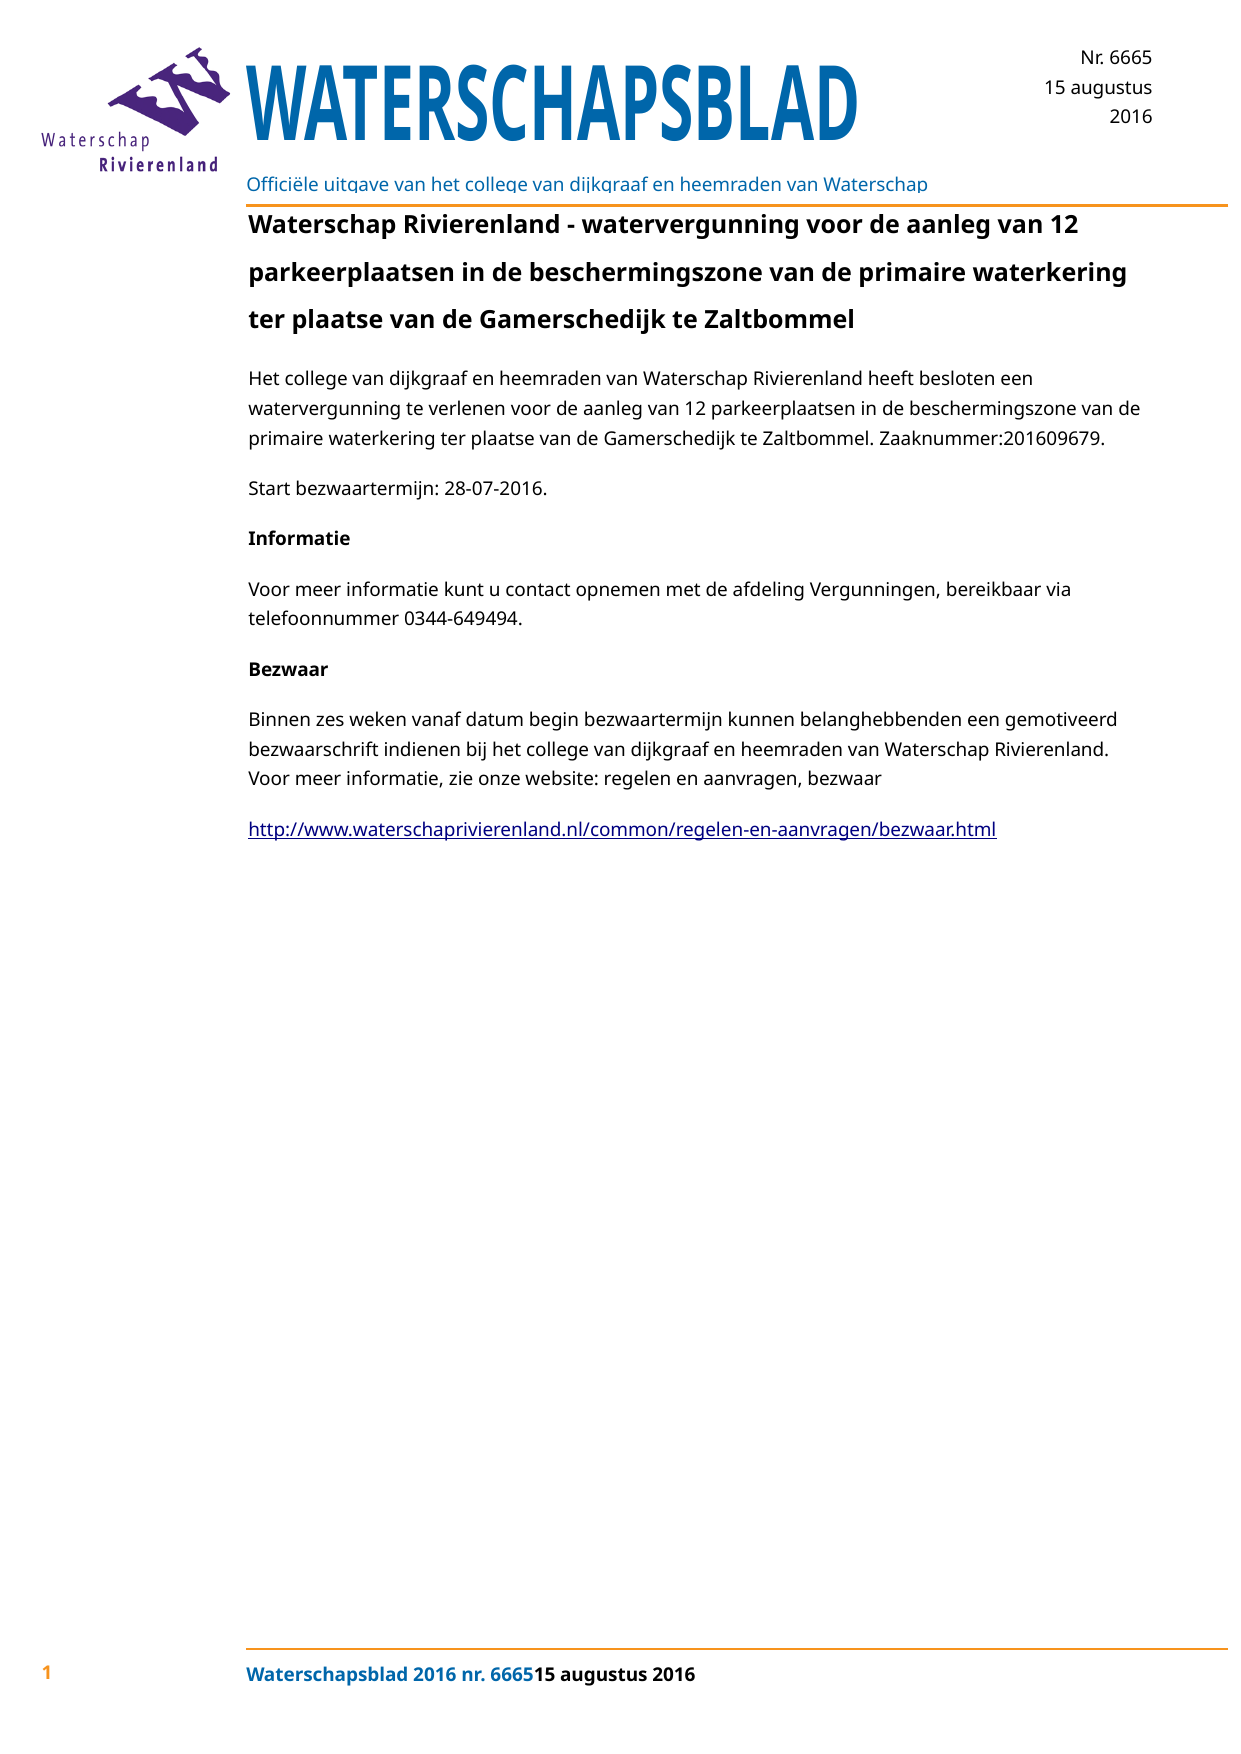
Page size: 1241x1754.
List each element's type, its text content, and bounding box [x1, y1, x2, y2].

text Binnen zes weken vanaf datum begin bezwaartermijn kunnen belanghebbenden een gemotiveerd bezwaarschrift indienen bij het college van dijkgraaf en heemraden van Waterschap Rivierenland. Voor meer informatie, zie onze website: regelen en aanvragen, bezwaar [248, 706, 1152, 791]
text Het college van dijkgraaf en heemraden van Waterschap Rivierenland heeft besloten een watervergunning te verlenen voor de aanleg van 12 parkeerplaatsen in de beschermingszone van de primaire waterkering ter plaatse van de Gamerschedijk te Zaltbommel. Zaaknummer:201609679. [248, 366, 1152, 450]
text Waterschap Rivierenland - watervergunning voor de aanleg van 12 parkeerplaatsen in de beschermingszone van de primaire waterkering ter plaatse van de Gamerschedijk te Zaltbommel [248, 207, 1152, 336]
text http://www.waterschaprivierenland.nl/common/regelen-en-aanvragen/bezwaar.html [248, 816, 1152, 842]
text Informatie [248, 526, 1152, 551]
text Bezwaar [248, 656, 1152, 682]
text Voor meer informatie kunt u contact opnemen met de afdeling Vergunningen, bereikbaar via telefoonnummer 0344-649494. [248, 576, 1152, 631]
picture [41, 47, 231, 172]
text Start bezwaartermijn: 28-07-2016. [248, 475, 1152, 501]
